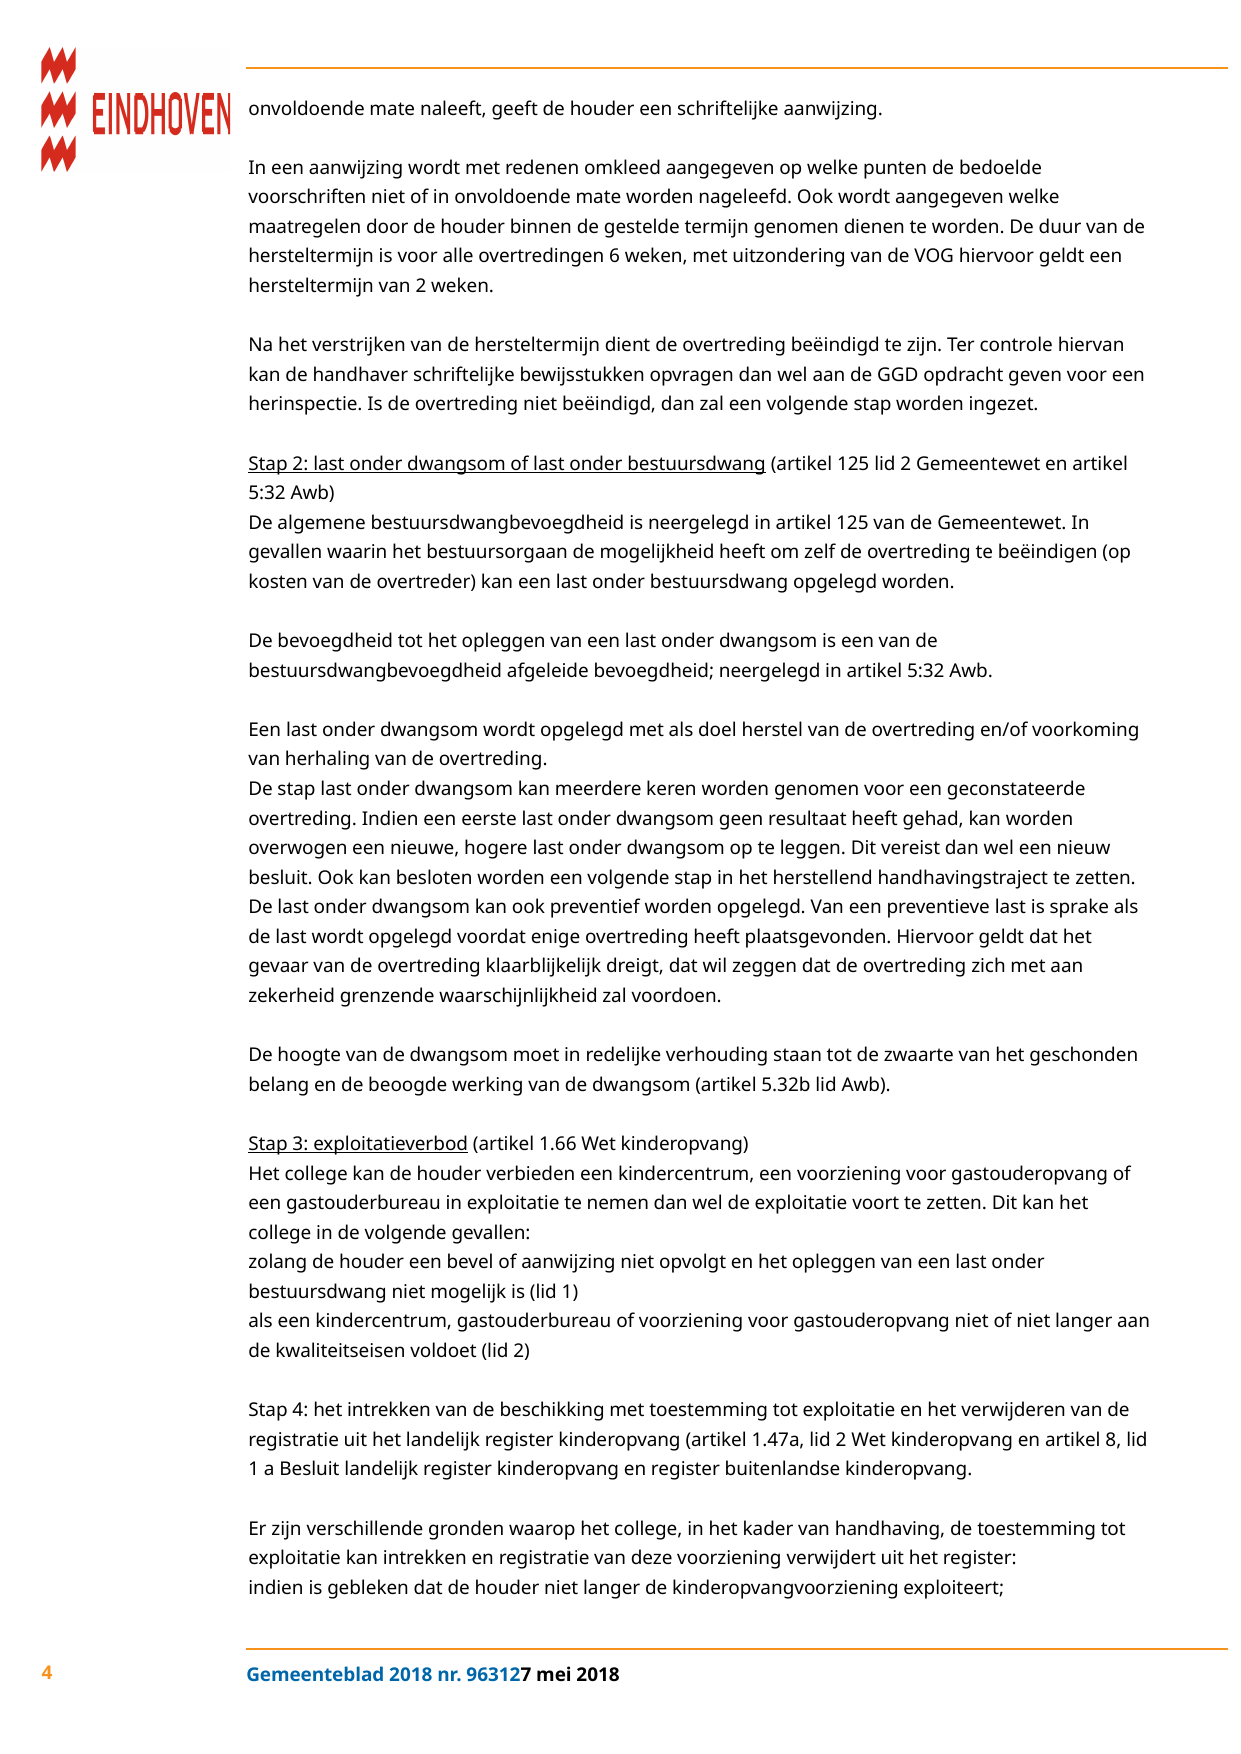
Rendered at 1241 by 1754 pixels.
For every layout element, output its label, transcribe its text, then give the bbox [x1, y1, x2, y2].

text Stap 4: het intrekken van de beschikking met toestemming tot exploitatie en het verwijderen van de registratie uit het landelijk register kinderopvang (artikel 1.47a, lid 2 Wet kinderopvang en artikel 8, lid 1 a Besluit landelijk register kinderopvang en register buitenlandse kinderopvang. [248, 1396, 1152, 1481]
text De algemene bestuursdwangbevoegdheid is neergelegd in artikel 125 van de Gemeentewet. In gevallen waarin het bestuursorgaan de mogelijkheid heeft om zelf de overtreding te beëindigen (op kosten van de overtreder) kan een last onder bestuursdwang opgelegd worden. [248, 509, 1152, 594]
picture [41, 47, 231, 172]
text De hoogte van de dwangsom moet in redelijke verhouding staan tot de zwaarte van het geschonden belang en de beoogde werking van de dwangsom (artikel 5.32b lid Awb). [248, 1041, 1152, 1097]
text Stap 2: last onder dwangsom of last onder bestuursdwang (artikel 125 lid 2 Gemeentewet en artikel 5:32 Awb) [248, 450, 1152, 505]
text onvoldoende mate naleeft, geeft de houder een schriftelijke aanwijzing. [248, 95, 1152, 121]
text In een aanwijzing wordt met redenen omkleed aangegeven op welke punten de bedoelde voorschriften niet of in onvoldoende mate worden nageleefd. Ook wordt aangegeven welke maatregelen door de houder binnen de gestelde termijn genomen dienen te worden. De duur van de hersteltermijn is voor alle overtredingen 6 weken, met uitzondering van de VOG hiervoor geldt een hersteltermijn van 2 weken. [248, 154, 1152, 298]
text Er zijn verschillende gronden waarop het college, in het kader van handhaving, de toestemming tot exploitatie kan intrekken en registratie van deze voorziening verwijdert uit het register: [248, 1515, 1152, 1570]
text Een last onder dwangsom wordt opgelegd met als doel herstel van de overtreding en/of voorkoming van herhaling van de overtreding. [248, 716, 1152, 771]
text zolang de houder een bevel of aanwijzing niet opvolgt en het opleggen van een last onder bestuursdwang niet mogelijk is (lid 1) [248, 1248, 1152, 1304]
text Na het verstrijken van de hersteltermijn dient de overtreding beëindigd te zijn. Ter controle hiervan kan de handhaver schriftelijke bewijsstukken opvragen dan wel aan de GGD opdracht geven voor een herinspectie. Is de overtreding niet beëindigd, dan zal een volgende stap worden ingezet. [248, 331, 1152, 416]
text indien is gebleken dat de houder niet langer de kinderopvangvoorziening exploiteert; [248, 1574, 1152, 1600]
text Het college kan de houder verbieden een kindercentrum, een voorziening voor gastouderopvang of een gastouderbureau in exploitatie te nemen dan wel de exploitatie voort te zetten. Dit kan het college in de volgende gevallen: [248, 1160, 1152, 1245]
text De bevoegdheid tot het opleggen van een last onder dwangsom is een van de bestuursdwangbevoegdheid afgeleide bevoegdheid; neergelegd in artikel 5:32 Awb. [248, 627, 1152, 683]
text De last onder dwangsom kan ook preventief worden opgelegd. Van een preventieve last is sprake als de last wordt opgelegd voordat enige overtreding heeft plaatsgevonden. Hiervoor geldt dat het gevaar van de overtreding klaarblijkelijk dreigt, dat wil zeggen dat de overtreding zich met aan zekerheid grenzende waarschijnlijkheid zal voordoen. [248, 893, 1152, 1008]
text De stap last onder dwangsom kan meerdere keren worden genomen voor een geconstateerde overtreding. Indien een eerste last onder dwangsom geen resultaat heeft gehad, kan worden overwogen een nieuwe, hogere last onder dwangsom op te leggen. Dit vereist dan wel een nieuw besluit. Ook kan besloten worden een volgende stap in het herstellend handhavingstraject te zetten. [248, 775, 1152, 890]
text als een kindercentrum, gastouderbureau of voorziening voor gastouderopvang niet of niet langer aan de kwaliteitseisen voldoet (lid 2) [248, 1308, 1152, 1363]
text Stap 3: exploitatieverbod (artikel 1.66 Wet kinderopvang) [248, 1130, 1152, 1156]
